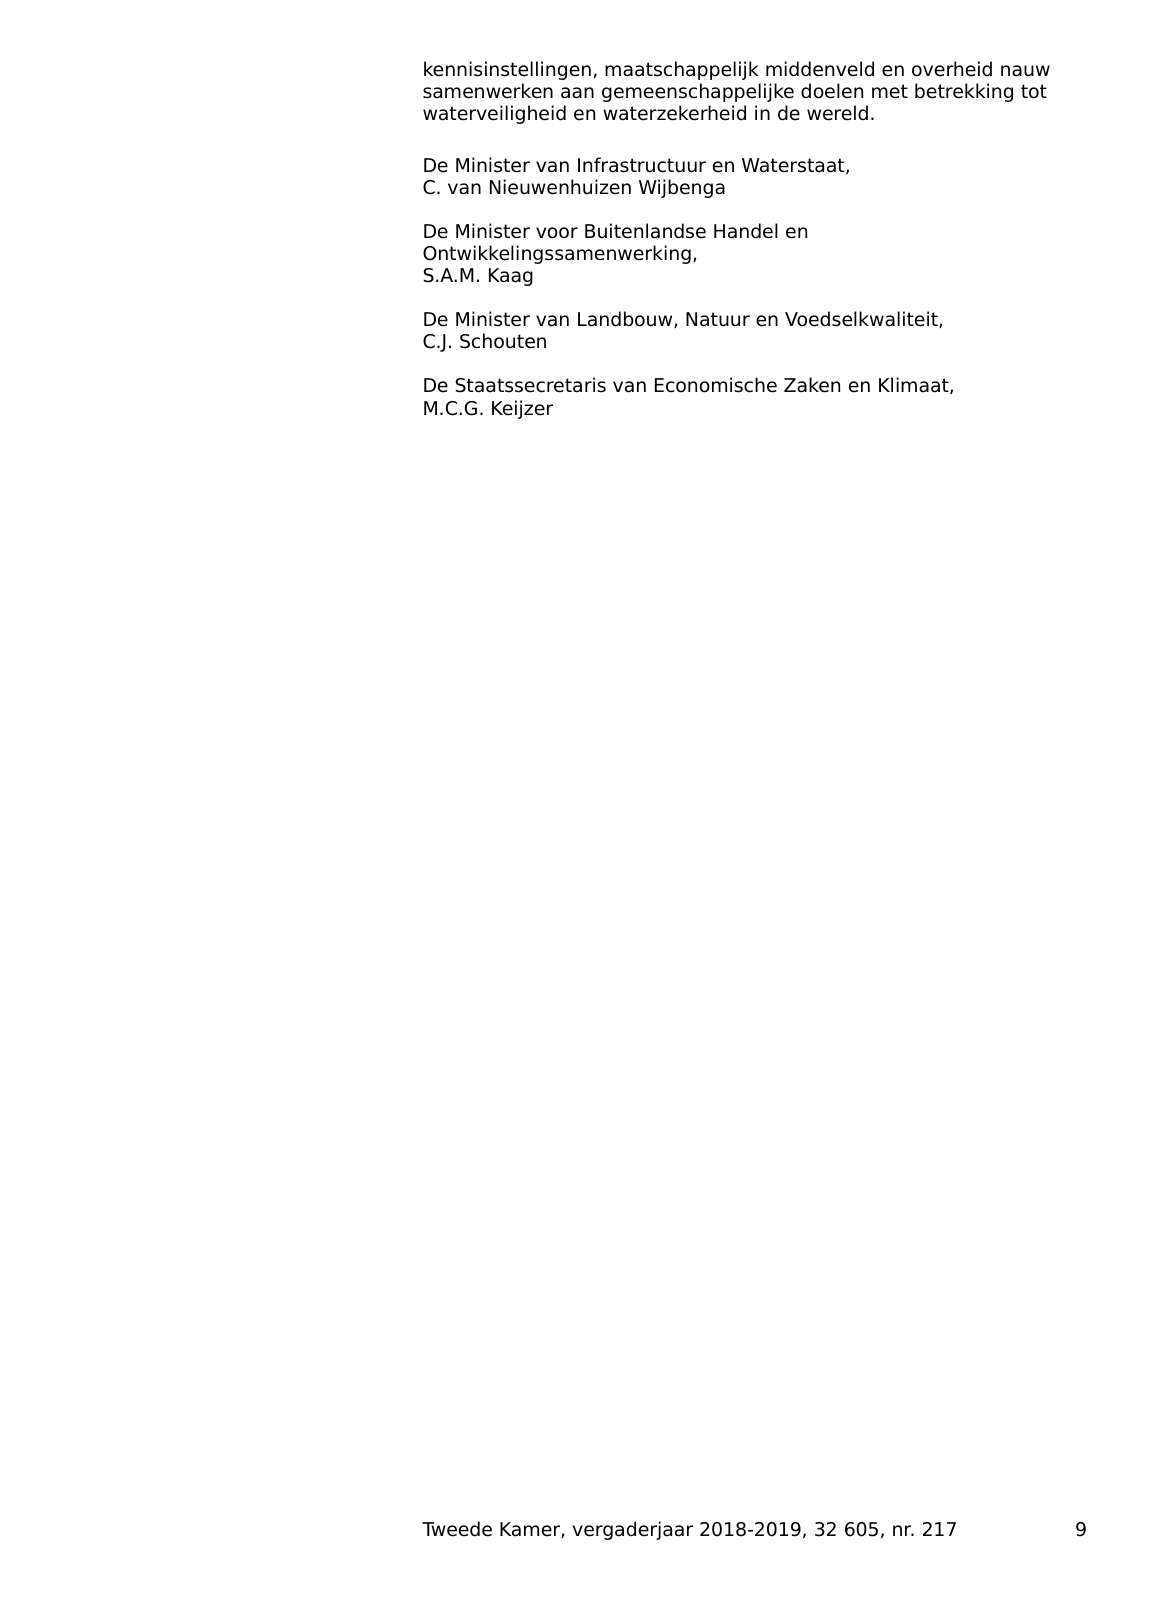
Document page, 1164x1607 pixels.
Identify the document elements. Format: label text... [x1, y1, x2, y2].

text kennisinstellingen, maatschappelijk middenveld en overheid nauw samenwerken aan gemeenschappelijke doelen met betrekking tot waterveiligheid en waterzekerheid in de wereld. [422, 59, 1087, 125]
text De Minister van Infrastructuur en Waterstaat, C. van Nieuwenhuizen Wijbenga [422, 155, 1087, 199]
text De Minister van Landbouw, Natuur en Voedselkwaliteit, C.J. Schouten [422, 309, 1087, 353]
text De Staatssecretaris van Economische Zaken en Klimaat, M.C.G. Keijzer [422, 375, 1087, 419]
text De Minister voor Buitenlandse Handel en Ontwikkelingssamenwerking, S.A.M. Kaag [422, 221, 1087, 287]
